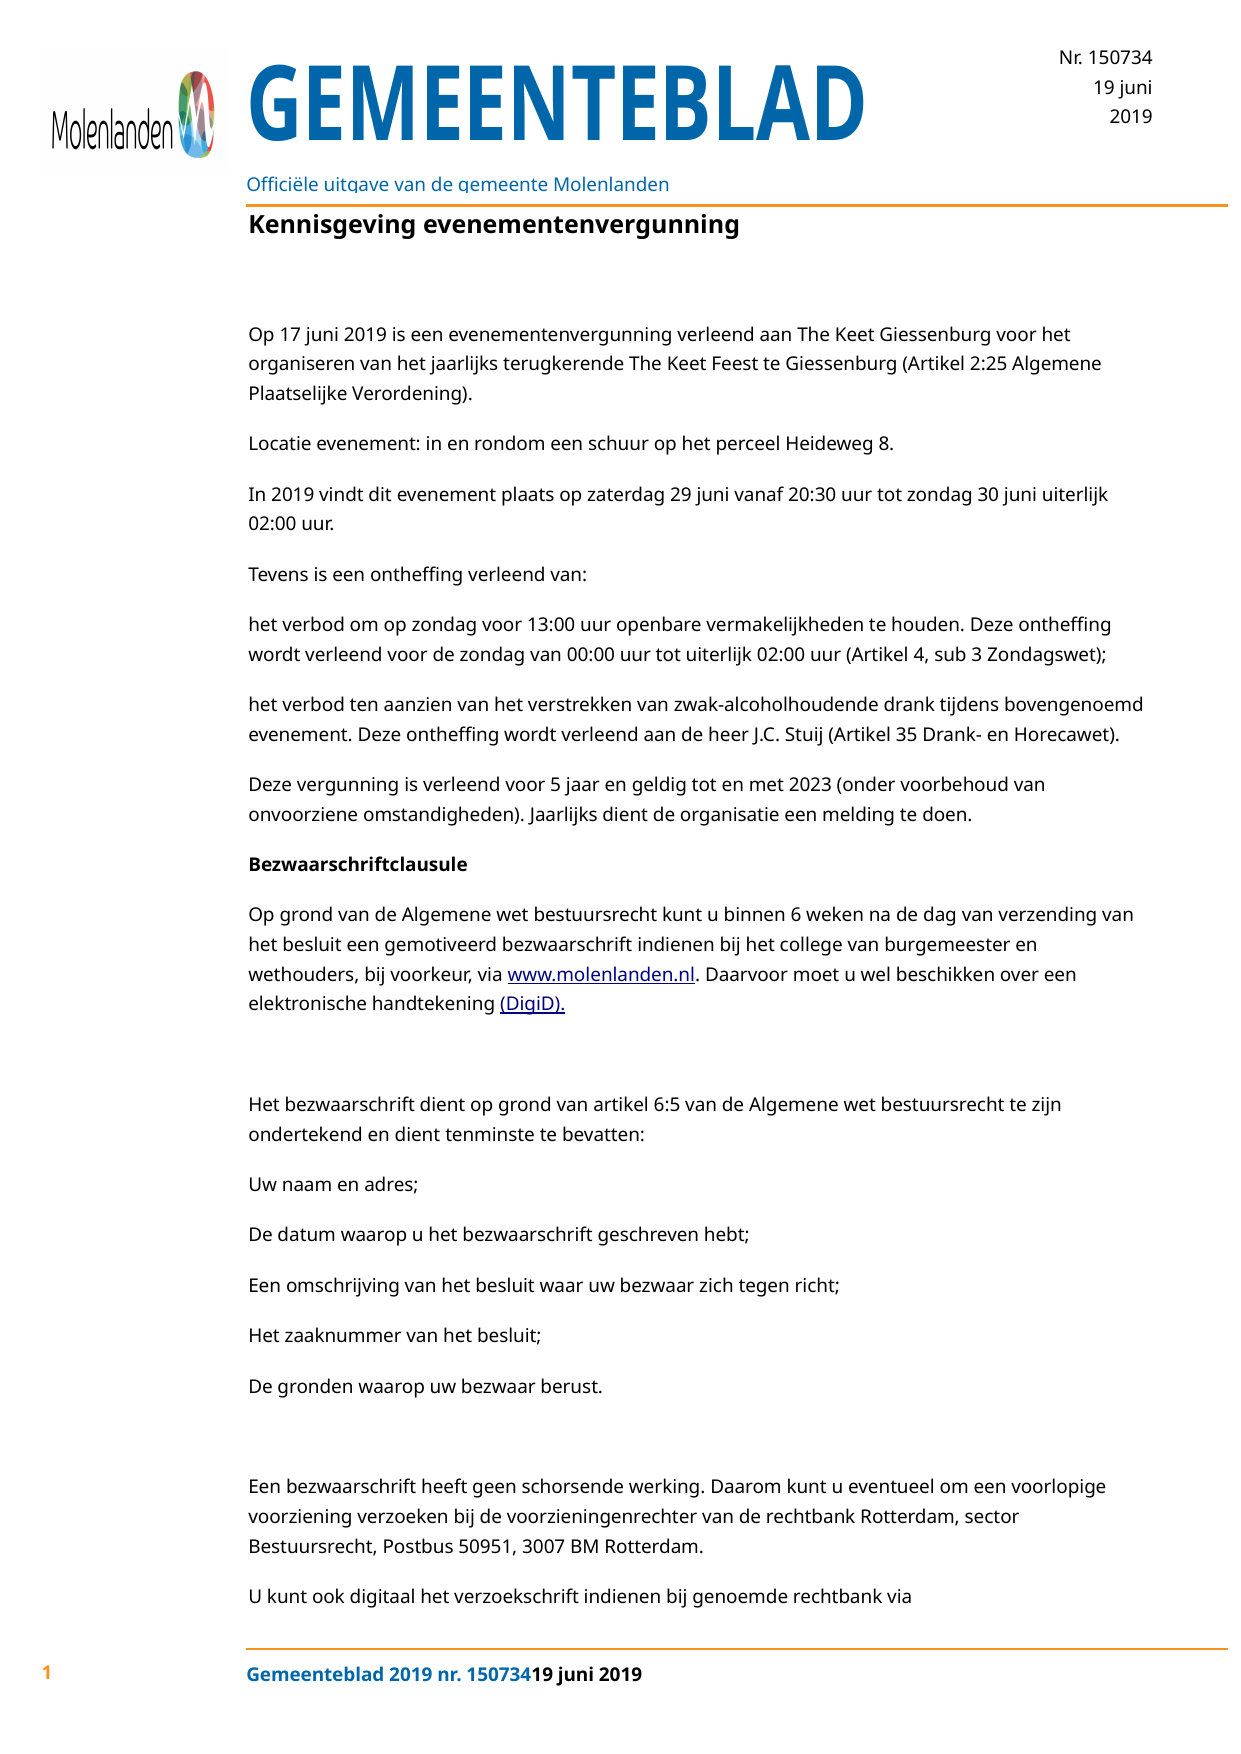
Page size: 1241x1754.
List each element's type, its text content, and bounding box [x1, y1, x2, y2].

text Deze vergunning is verleend voor 5 jaar en geldig tot en met 2023 (onder voorbehoud van onvoorziene omstandigheden). Jaarlijks dient de organisatie een melding te doen. [248, 771, 1152, 826]
text Een bezwaarschrift heeft geen schorsende werking. Daarom kunt u eventueel om een voorlopige voorziening verzoeken bij de voorzieningenrechter van de rechtbank Rotterdam, sector Bestuursrecht, Postbus 50951, 3007 BM Rotterdam. [248, 1474, 1152, 1558]
text Locatie evenement: in en rondom een schuur op het perceel Heideweg 8. [248, 430, 1152, 456]
text Tevens is een ontheffing verleend van: [248, 561, 1152, 586]
text De datum waarop u het bezwaarschrift geschreven hebt; [248, 1222, 1152, 1247]
text De gronden waarop uw bezwaar berust. [248, 1373, 1152, 1398]
text Op 17 juni 2019 is een evenementenvergunning verleend aan The Keet Giessenburg voor het organiseren van het jaarlijks terugkerende The Keet Feest te Giessenburg (Artikel 2:25 Algemene Plaatselijke Verordening). [248, 321, 1152, 406]
text U kunt ook digitaal het verzoekschrift indienen bij genoemde rechtbank via [248, 1583, 1152, 1609]
text Het bezwaarschrift dient op grond van artikel 6:5 van de Algemene wet bestuursrecht te zijn ondertekend en dient tenminste te bevatten: [248, 1091, 1152, 1146]
text het verbod ten aanzien van het verstrekken van zwak-alcoholhoudende drank tijdens bovengenoemd evenement. Deze ontheffing wordt verleend aan de heer J.C. Stuij (Artikel 35 Drank- en Horecawet). [248, 691, 1152, 746]
picture [41, 47, 231, 172]
text Op grond van de Algemene wet bestuursrecht kunt u binnen 6 weken na de dag van verzending van het besluit een gemotiveerd bezwaarschrift indienen bij het college van burgemeester en wethouders, bij voorkeur, via www.molenlanden.nl. Daarvoor moet u wel beschikken over een elektronische handtekening (DigiD). [248, 902, 1152, 1016]
text het verbod om op zondag voor 13:00 uur openbare vermakelijkheden te houden. Deze ontheffing wordt verleend voor de zondag van 00:00 uur tot uiterlijk 02:00 uur (Artikel 4, sub 3 Zondagswet); [248, 611, 1152, 666]
text Kennisgeving evenementenvergunning [248, 207, 1152, 241]
text Bezwaarschriftclausule [248, 851, 1152, 877]
text Een omschrijving van het besluit waar uw bezwaar zich tegen richt; [248, 1272, 1152, 1298]
text Uw naam en adres; [248, 1171, 1152, 1197]
text In 2019 vindt dit evenement plaats op zaterdag 29 juni vanaf 20:30 uur tot zondag 30 juni uiterlijk 02:00 uur. [248, 481, 1152, 536]
text Het zaaknummer van het besluit; [248, 1322, 1152, 1348]
